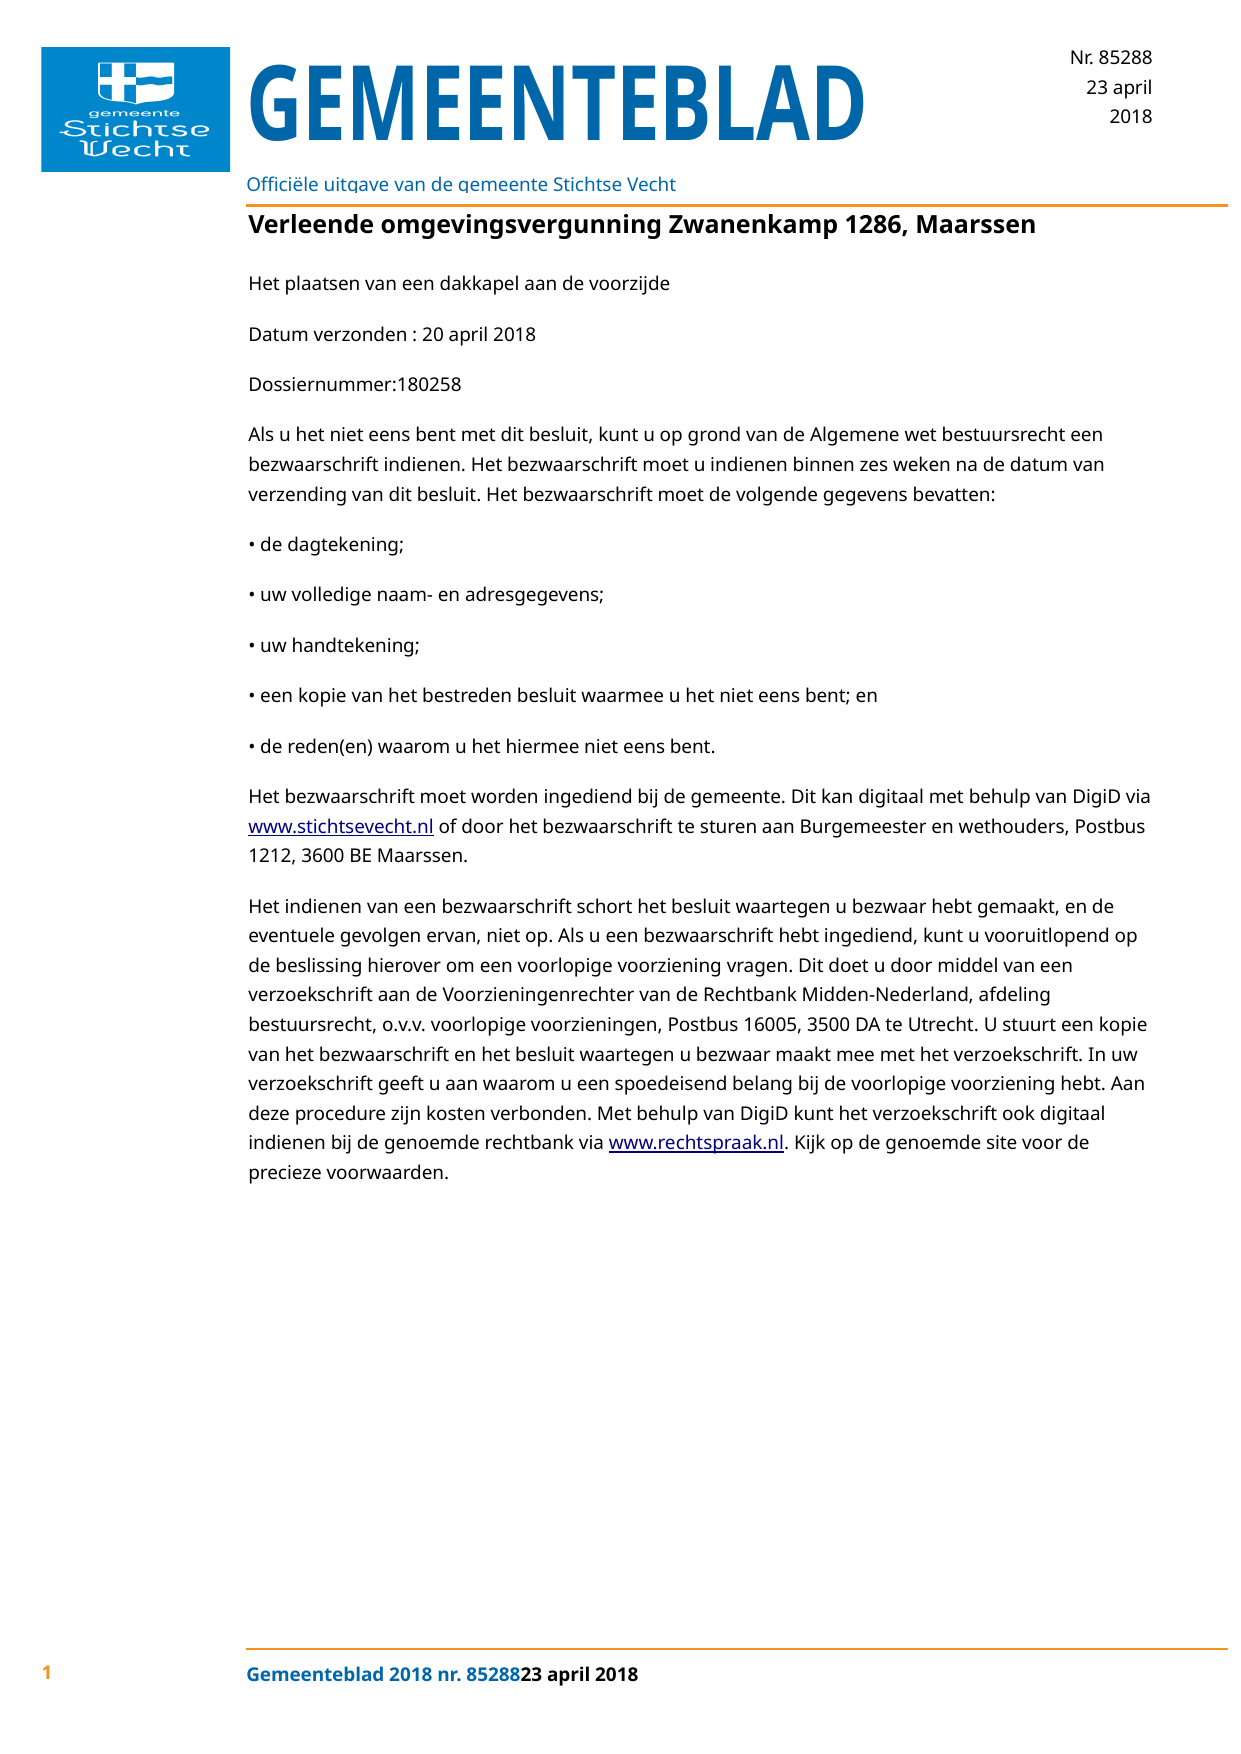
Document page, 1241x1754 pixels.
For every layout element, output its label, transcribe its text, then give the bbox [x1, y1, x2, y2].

text Het bezwaarschrift moet worden ingediend bij de gemeente. Dit kan digitaal met behulp van DigiD via www.stichtsevecht.nl of door het bezwaarschrift te sturen aan Burgemeester en wethouders, Postbus 1212, 3600 BE Maarssen. [248, 783, 1152, 868]
text • de dagtekening; [248, 531, 1152, 557]
picture [137, 63, 174, 103]
text • uw volledige naam- en adresgegevens; [248, 582, 1152, 607]
text Datum verzonden : 20 april 2018 [248, 321, 1152, 346]
picture [99, 63, 135, 101]
text Het plaatsen van een dakkapel aan de voorzijde [248, 270, 1152, 296]
text Verleende omgevingsvergunning Zwanenkamp 1286, Maarssen [248, 207, 1152, 241]
text Dossiernummer:180258 [248, 371, 1152, 397]
text Het indienen van een bezwaarschrift schort het besluit waartegen u bezwaar hebt gemaakt, en de eventuele gevolgen ervan, niet op. Als u een bezwaarschrift hebt ingediend, kunt u vooruitlopend op de beslissing hierover om een voorlopige voorziening vragen. Dit doet u door middel van een verzoekschrift aan de Voorzieningenrechter van de Rechtbank Midden-Nederland, afdeling bestuursrecht, o.v.v. voorlopige voorzieningen, Postbus 16005, 3500 DA te Utrecht. U stuurt een kopie van het bezwaarschrift en het besluit waartegen u bezwaar maakt mee met het verzoekschrift. In uw verzoekschrift geeft u aan waarom u een spoedeisend belang bij de voorlopige voorziening hebt. Aan deze procedure zijn kosten verbonden. Met behulp van DigiD kunt het verzoekschrift ook digitaal indienen bij de genoemde rechtbank via www.rechtspraak.nl. Kijk op de genoemde site voor de precieze voorwaarden. [248, 893, 1152, 1185]
text • de reden(en) waarom u het hiermee niet eens bent. [248, 733, 1152, 758]
text • uw handtekening; [248, 632, 1152, 658]
text • een kopie van het bestreden besluit waarmee u het niet eens bent; en [248, 682, 1152, 708]
text Als u het niet eens bent met dit besluit, kunt u op grond van de Algemene wet bestuursrecht een bezwaarschrift indienen. Het bezwaarschrift moet u indienen binnen zes weken na de datum van verzending van dit besluit. Het bezwaarschrift moet de volgende gegevens bevatten: [248, 422, 1152, 506]
